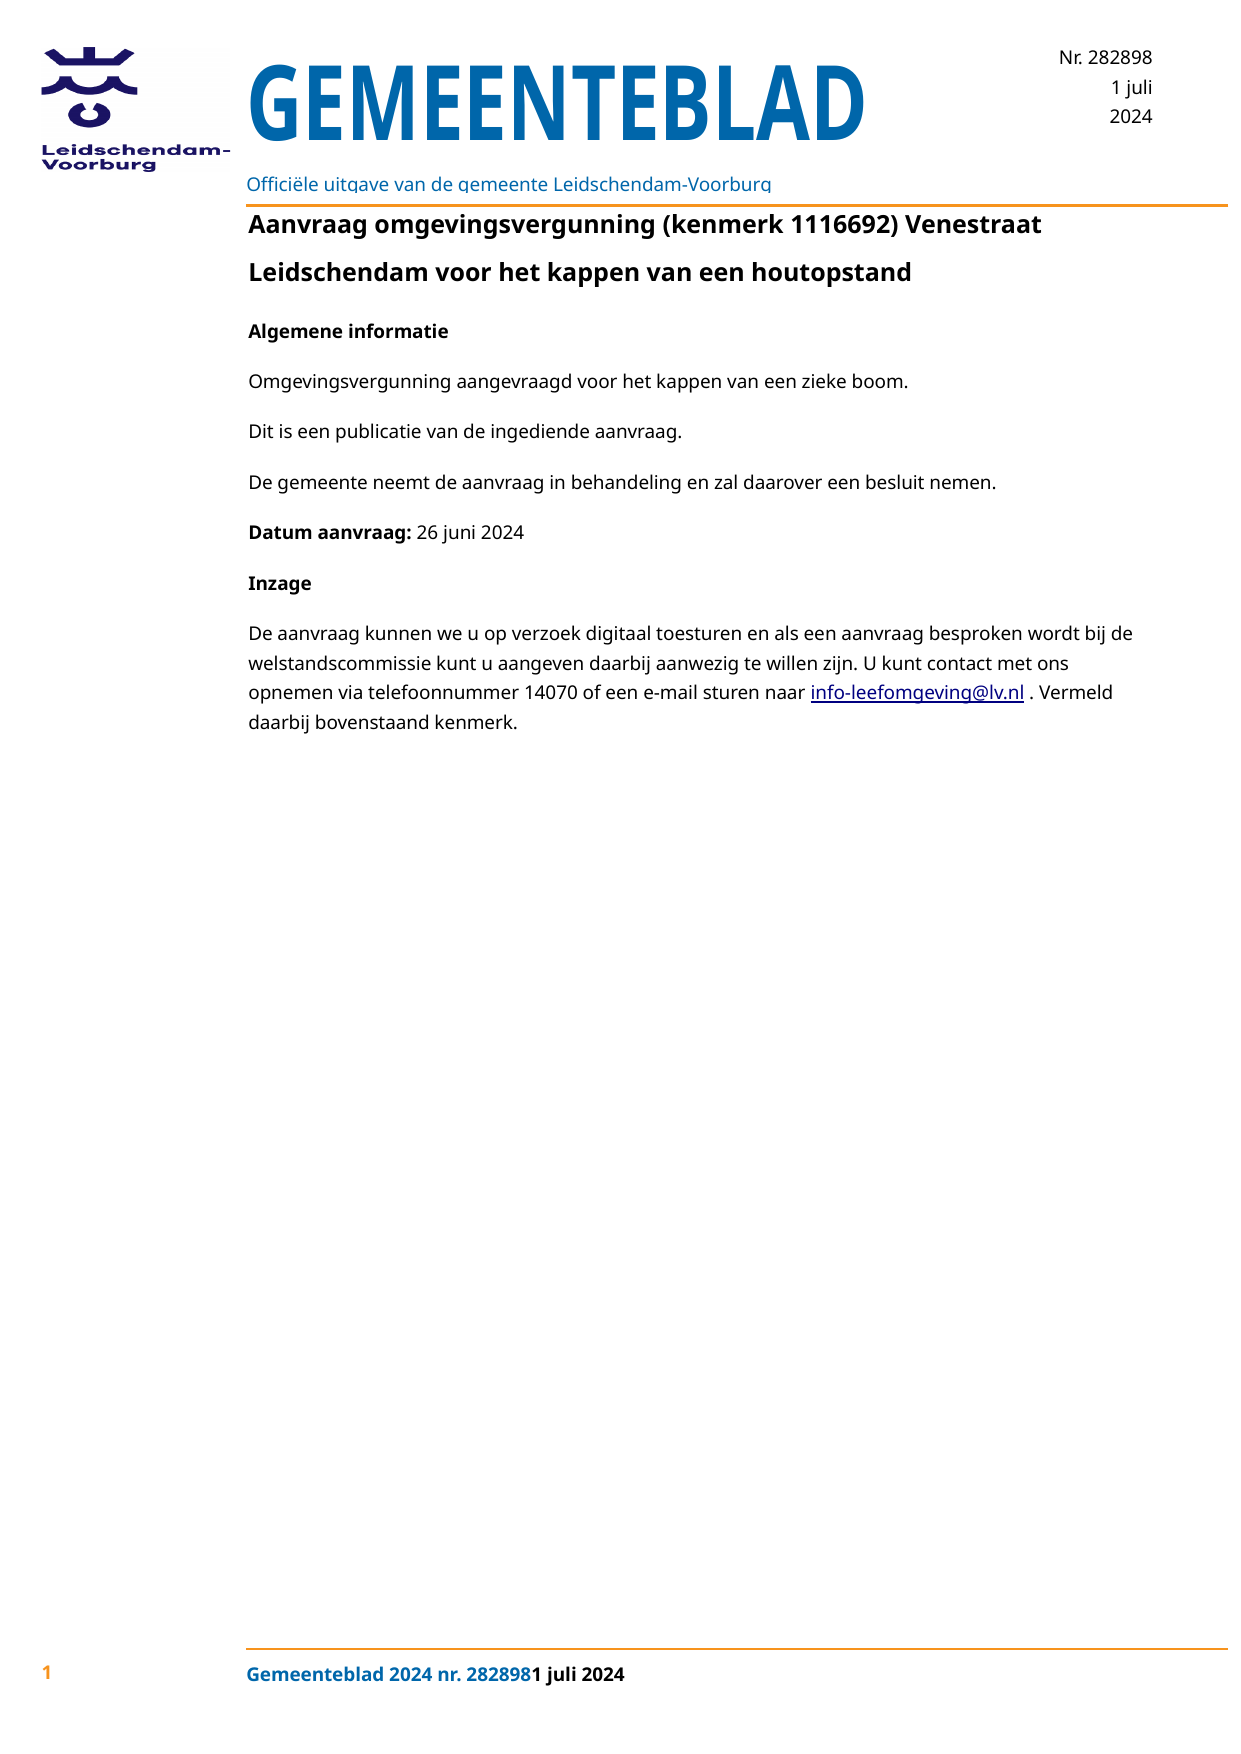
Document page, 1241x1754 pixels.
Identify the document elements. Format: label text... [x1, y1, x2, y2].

text Datum aanvraag: 26 juni 2024 [248, 519, 1152, 545]
picture [41, 47, 231, 172]
text Aanvraag omgevingsvergunning (kenmerk 1116692) Venestraat Leidschendam voor het kappen van een houtopstand [248, 207, 1152, 288]
text Algemene informatie [248, 318, 1152, 344]
text Dit is een publicatie van de ingediende aanvraag. [248, 419, 1152, 444]
text Omgevingsvergunning aangevraagd voor het kappen van een zieke boom. [248, 368, 1152, 394]
text De aanvraag kunnen we u op verzoek digitaal toesturen en als een aanvraag besproken wordt bij de welstandscommissie kunt u aangeven daarbij aanwezig te willen zijn. U kunt contact met ons opnemen via telefoonnummer 14070 of een e-mail sturen naar info-leefomgeving@lv.nl . Vermeld daarbij bovenstaand kenmerk. [248, 620, 1152, 735]
text De gemeente neemt de aanvraag in behandeling en zal daarover een besluit nemen. [248, 469, 1152, 495]
text Inzage [248, 570, 1152, 596]
